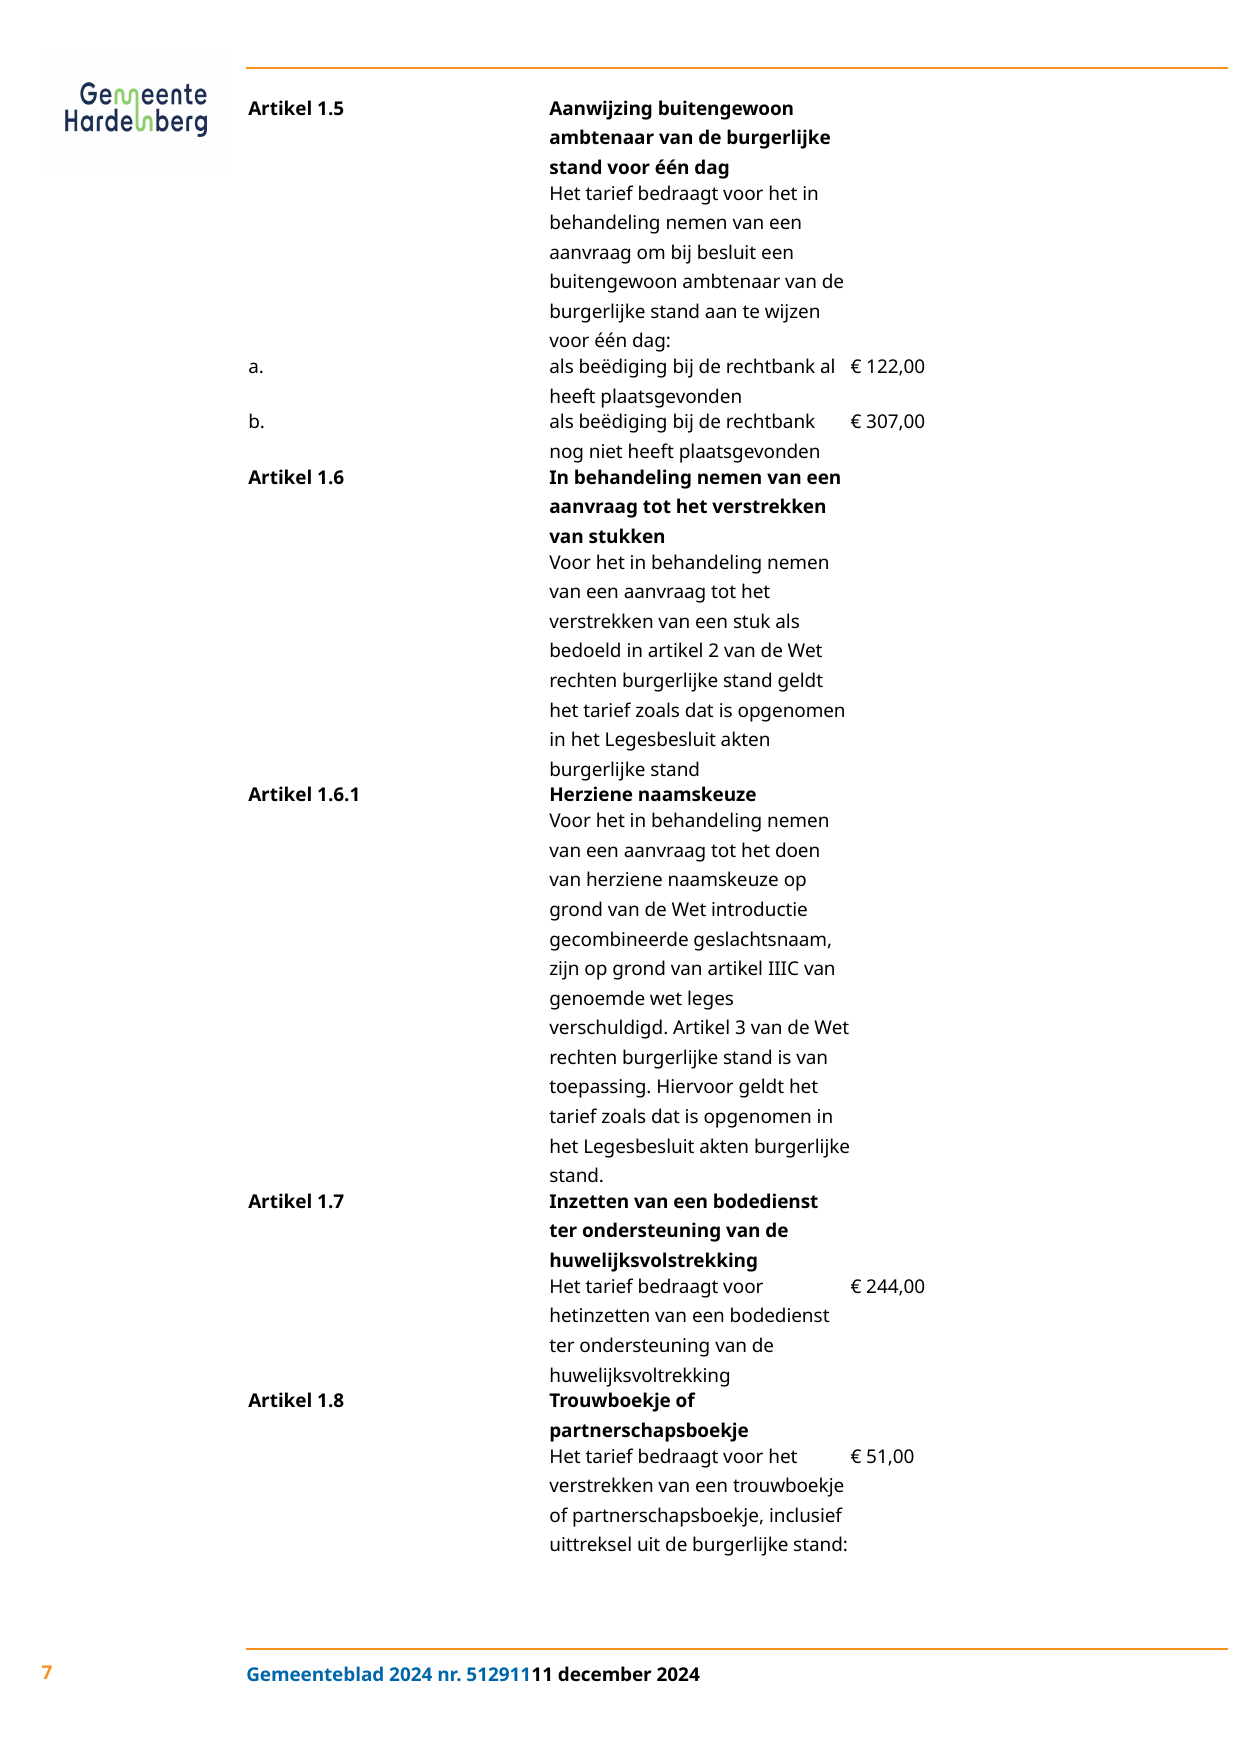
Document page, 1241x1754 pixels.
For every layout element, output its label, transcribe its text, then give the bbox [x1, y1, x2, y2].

table_cell € 122,00 [850, 353, 1152, 409]
table_cell Artikel 1.8 [248, 1388, 549, 1443]
table_cell Trouwboekje of partnerschapsboekje [549, 1388, 850, 1443]
table_cell [248, 180, 549, 353]
table_cell Voor het in behandeling nemen van een aanvraag tot het doen van herziene naamskeuze op grond van de Wet introductie gecombineerde geslachtsnaam, zijn op grond van artikel IIIC van genoemde wet leges verschuldigd. Artikel 3 van de Wet rechten burgerlijke stand is van toepassing. Hiervoor geldt het tarief zoals dat is opgenomen in het Legesbesluit akten burgerlijke stand. [549, 808, 850, 1188]
table_cell Het tarief bedraagt voor het in behandeling nemen van een aanvraag om bij besluit een buitengewoon ambtenaar van de burgerlijke stand aan te wijzen voor één dag: [549, 180, 850, 353]
table_cell [248, 1443, 549, 1557]
table_cell In behandeling nemen van een aanvraag tot het verstrekken van stukken [549, 464, 850, 549]
table_cell b. [248, 409, 549, 464]
table_cell Voor het in behandeling nemen van een aanvraag tot het verstrekken van een stuk als bedoeld in artikel 2 van de Wet rechten burgerlijke stand geldt het tarief zoals dat is opgenomen in het Legesbesluit akten burgerlijke stand [549, 549, 850, 782]
table_cell [850, 782, 1152, 807]
table_cell Aanwijzing buitengewoon ambtenaar van de burgerlijke stand voor één dag [549, 95, 850, 180]
table_cell € 51,00 [850, 1443, 1152, 1557]
table_cell Artikel 1.6.1 [248, 782, 549, 807]
table_cell [248, 808, 549, 1188]
table_cell [850, 464, 1152, 549]
table_cell Het tarief bedraagt voor hetinzetten van een bodedienst ter ondersteuning van de huwelijksvoltrekking [549, 1273, 850, 1387]
table_cell € 307,00 [850, 409, 1152, 464]
table_cell a. [248, 353, 549, 409]
table_cell Artikel 1.5 [248, 95, 549, 180]
table_cell [850, 95, 1152, 180]
table_cell Inzetten van een bodedienst ter ondersteuning van de huwelijksvolstrekking [549, 1188, 850, 1273]
table_cell Artikel 1.6 [248, 464, 549, 549]
table_cell [850, 808, 1152, 1188]
table_cell [248, 1273, 549, 1387]
table_cell [248, 549, 549, 782]
table_cell als beëdiging bij de rechtbank nog niet heeft plaatsgevonden [549, 409, 850, 464]
table_cell [850, 1188, 1152, 1273]
table_cell als beëdiging bij de rechtbank al heeft plaatsgevonden [549, 353, 850, 409]
table_cell Artikel 1.7 [248, 1188, 549, 1273]
picture [41, 47, 231, 172]
table_header [248, 1561, 1152, 1586]
table_cell Het tarief bedraagt voor het verstrekken van een trouwboekje of partnerschapsboekje, inclusief uittreksel uit de burgerlijke stand: [549, 1443, 850, 1557]
table_cell [850, 549, 1152, 782]
table_cell Herziene naamskeuze [549, 782, 850, 807]
table_cell [850, 180, 1152, 353]
table_cell € 244,00 [850, 1273, 1152, 1387]
table_cell [850, 1388, 1152, 1443]
